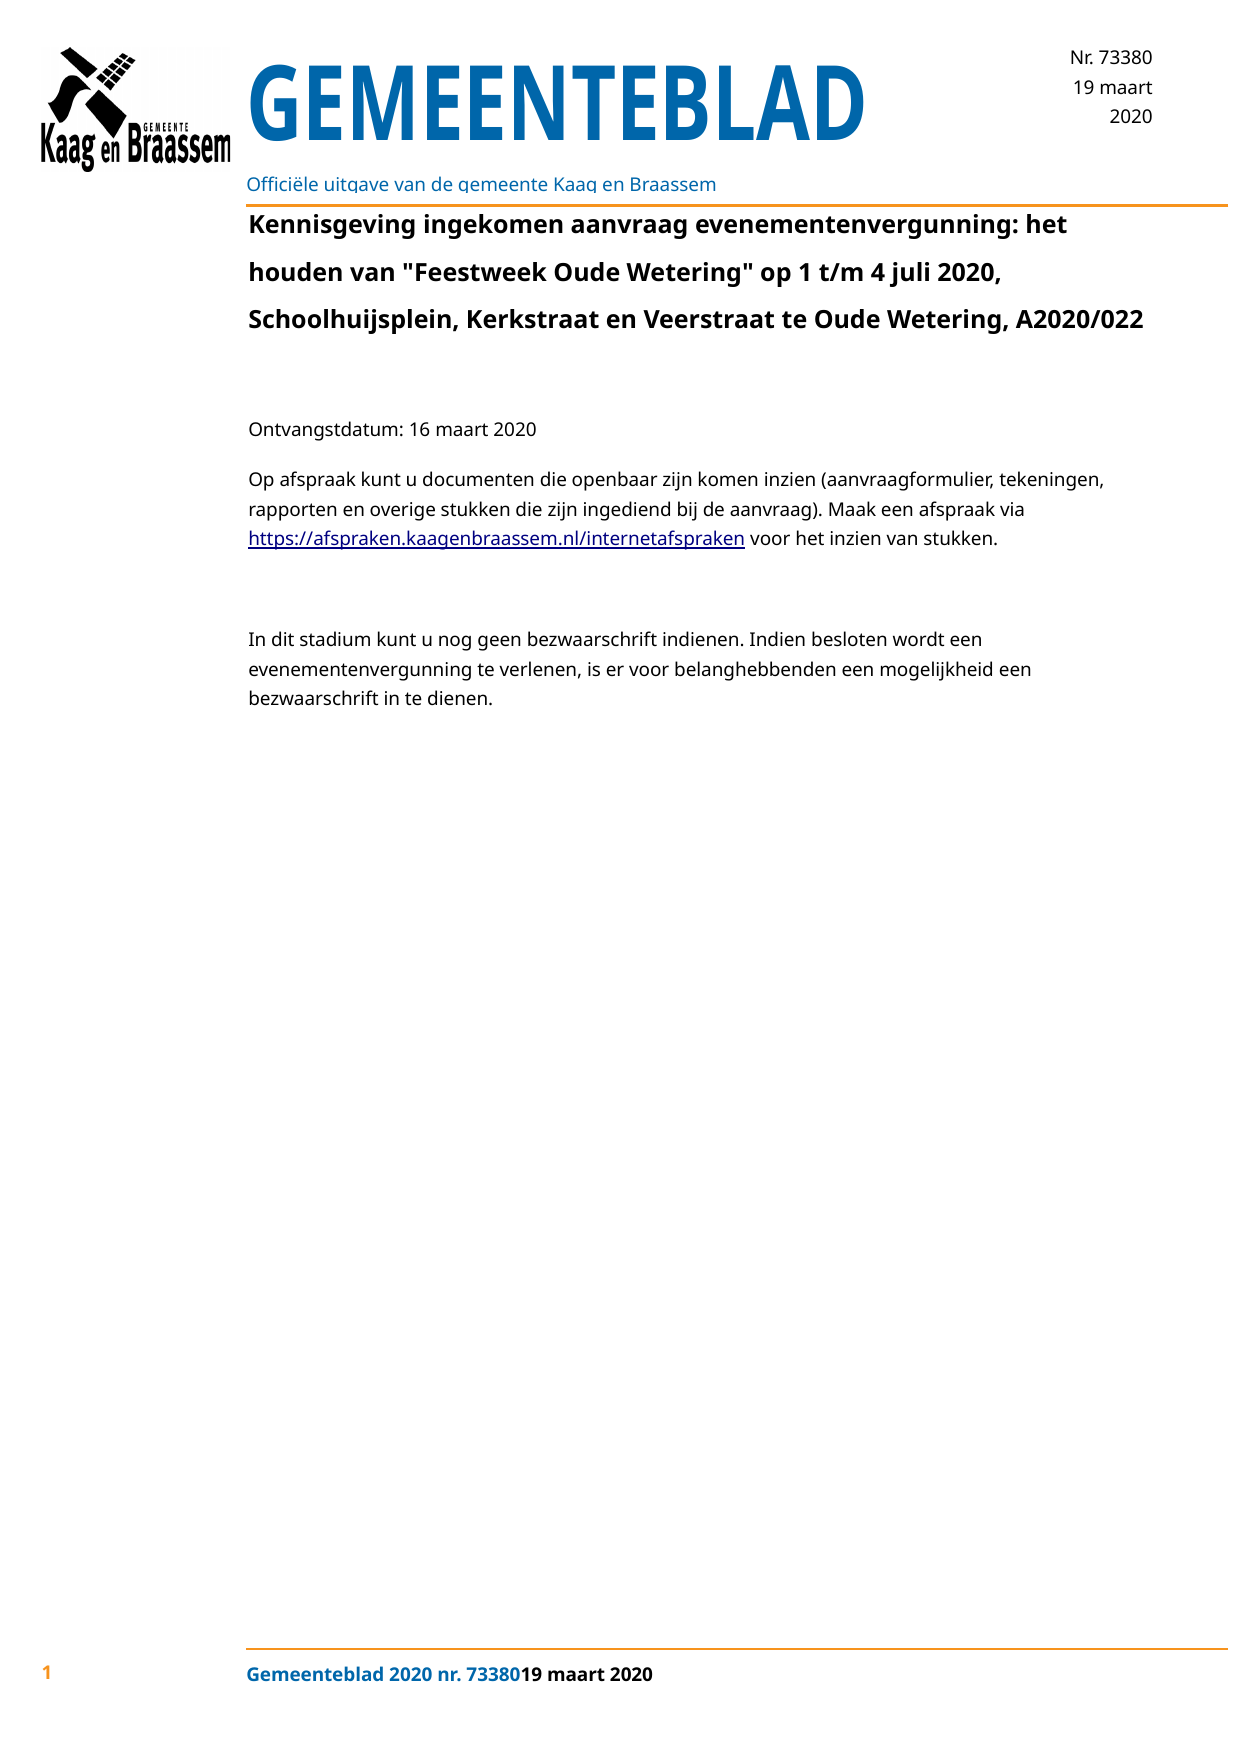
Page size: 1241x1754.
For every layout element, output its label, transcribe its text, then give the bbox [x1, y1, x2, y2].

text In dit stadium kunt u nog geen bezwaarschrift indienen. Indien besloten wordt een evenementenvergunning te verlenen, is er voor belanghebbenden een mogelijkheid een bezwaarschrift in te dienen. [248, 626, 1152, 711]
text Kennisgeving ingekomen aanvraag evenementenvergunning: het houden van "Feestweek Oude Wetering" op 1 t/m 4 juli 2020, Schoolhuijsplein, Kerkstraat en Veerstraat te Oude Wetering, A2020/022 [248, 207, 1152, 336]
picture [41, 47, 231, 172]
text Op afspraak kunt u documenten die openbaar zijn komen inzien (aanvraagformulier, tekeningen, rapporten en overige stukken die zijn ingediend bij de aanvraag). Maak een afspraak via https://afspraken.kaagenbraassem.nl/internetafspraken voor het inzien van stukken. [248, 466, 1152, 551]
text Ontvangstdatum: 16 maart 2020 [248, 416, 1152, 442]
